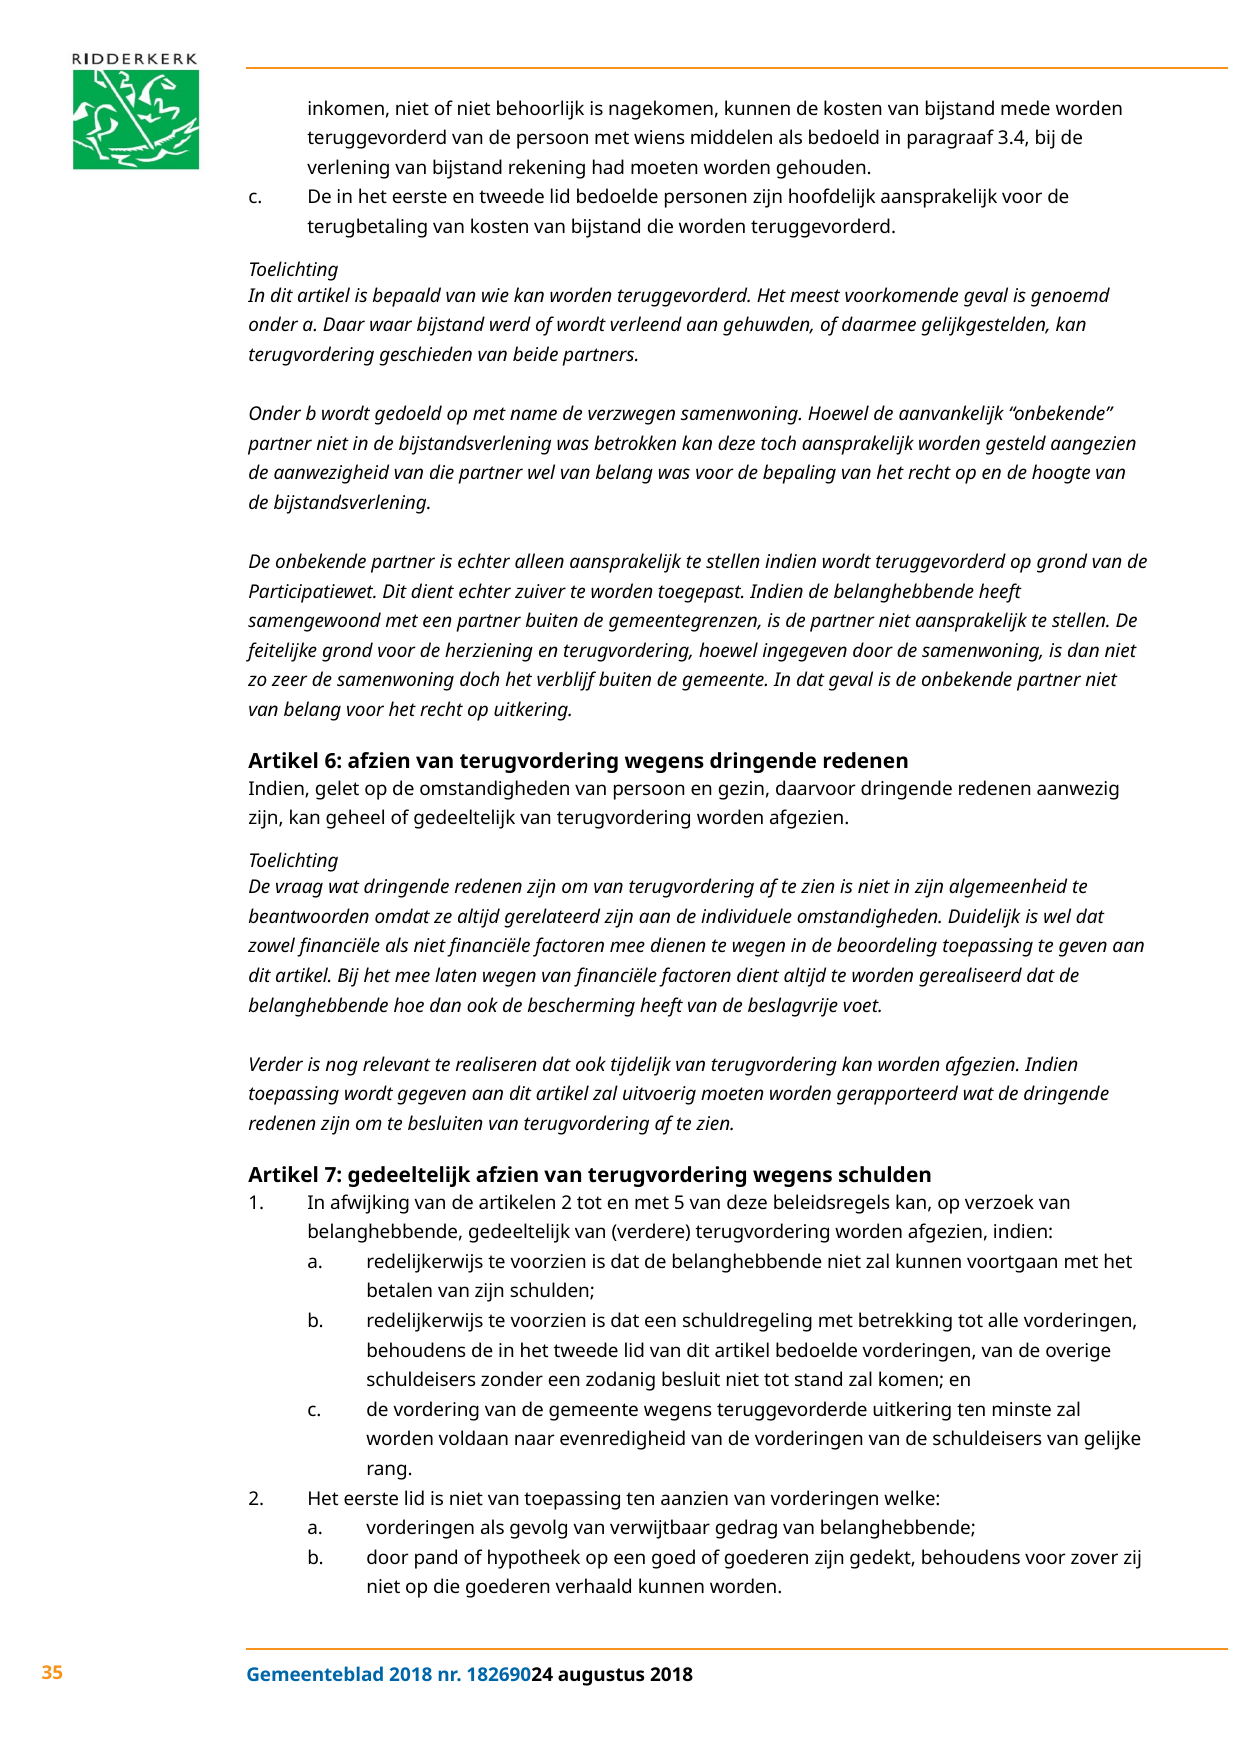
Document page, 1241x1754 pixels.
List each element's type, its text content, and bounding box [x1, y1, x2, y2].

text In dit artikel is bepaald van wie kan worden teruggevorderd. Het meest voorkomende geval is genoemd onder a. Daar waar bijstand werd of wordt verleend aan gehuwden, of daarmee gelijkgestelden, kan terugvordering geschieden van beide partners. [248, 282, 1152, 367]
list door pand of hypotheek op een goed of goederen zijn gedekt, behoudens voor zover zij niet op die goederen verhaald kunnen worden. [307, 1544, 1152, 1599]
text De vraag wat dringende redenen zijn om van terugvordering af te zien is niet in zijn algemeenheid te beantwoorden omdat ze altijd gerelateerd zijn aan de individuele omstandigheden. Duidelijk is wel dat zowel financiële als niet financiële factoren mee dienen te wegen in de beoordeling toepassing te geven aan dit artikel. Bij het mee laten wegen van financiële factoren dient altijd te worden gerealiseerd dat de belanghebbende hoe dan ook de bescherming heeft van de beslagvrije voet. [248, 873, 1152, 1017]
list de vordering van de gemeente wegens teruggevorderde uitkering ten minste zal worden voldaan naar evenredigheid van de vorderingen van de schuldeisers van gelijke rang. [307, 1396, 1152, 1481]
text Indien, gelet op de omstandigheden van persoon en gezin, daarvoor dringende redenen aanwezig zijn, kan geheel of gedeeltelijk van terugvordering worden afgezien. [248, 775, 1152, 830]
text Toelichting [248, 256, 1152, 282]
text Verder is nog relevant te realiseren dat ook tijdelijk van terugvordering kan worden afgezien. Indien toepassing wordt gegeven aan dit artikel zal uitvoerig moeten worden gerapporteerd wat de dringende redenen zijn om te besluiten van terugvordering af te zien. [248, 1051, 1152, 1136]
list inkomen, niet of niet behoorlijk is nagekomen, kunnen de kosten van bijstand mede worden teruggevorderd van de persoon met wiens middelen als bedoeld in paragraaf 3.4, bij de verlening van bijstand rekening had moeten worden gehouden. [248, 95, 1152, 180]
text Toelichting [248, 848, 1152, 873]
text De onbekende partner is echter alleen aansprakelijk te stellen indien wordt teruggevorderd op grond van de Participatiewet. Dit dient echter zuiver te worden toegepast. Indien de belanghebbende heeft samengewoond met een partner buiten de gemeentegrenzen, is de partner niet aansprakelijk te stellen. De feitelijke grond voor de herziening en terugvordering, hoewel ingegeven door de samenwoning, is dan niet zo zeer de samenwoning doch het verblijf buiten de gemeente. In dat geval is de onbekende partner niet van belang voor het recht op uitkering. [248, 548, 1152, 722]
text Artikel 7: gedeeltelijk afzien van terugvordering wegens schulden [248, 1161, 1152, 1189]
text Onder b wordt gedoeld op met name de verzwegen samenwoning. Hoewel de aanvankelijk “onbekende” partner niet in de bijstandsverlening was betrokken kan deze toch aansprakelijk worden gesteld aangezien de aanwezigheid van die partner wel van belang was voor de bepaling van het recht op en de hoogte van de bijstandsverlening. [248, 400, 1152, 515]
text Artikel 6: afzien van terugvordering wegens dringende redenen [248, 747, 1152, 775]
list Het eerste lid is niet van toepassing ten aanzien van vorderingen welke: [248, 1485, 1152, 1511]
list De in het eerste en tweede lid bedoelde personen zijn hoofdelijk aansprakelijk voor de terugbetaling van kosten van bijstand die worden teruggevorderd. [248, 183, 1152, 239]
list redelijkerwijs te voorzien is dat een schuldregeling met betrekking tot alle vorderingen, behoudens de in het tweede lid van dit artikel bedoelde vorderingen, van de overige schuldeisers zonder een zodanig besluit niet tot stand zal komen; en [307, 1307, 1152, 1392]
picture [41, 47, 231, 172]
list In afwijking van de artikelen 2 tot en met 5 van deze beleidsregels kan, op verzoek van belanghebbende, gedeeltelijk van (verdere) terugvordering worden afgezien, indien: [248, 1189, 1152, 1244]
list redelijkerwijs te voorzien is dat de belanghebbende niet zal kunnen voortgaan met het betalen van zijn schulden; [307, 1248, 1152, 1303]
list vorderingen als gevolg van verwijtbaar gedrag van belanghebbende; [307, 1514, 1152, 1540]
